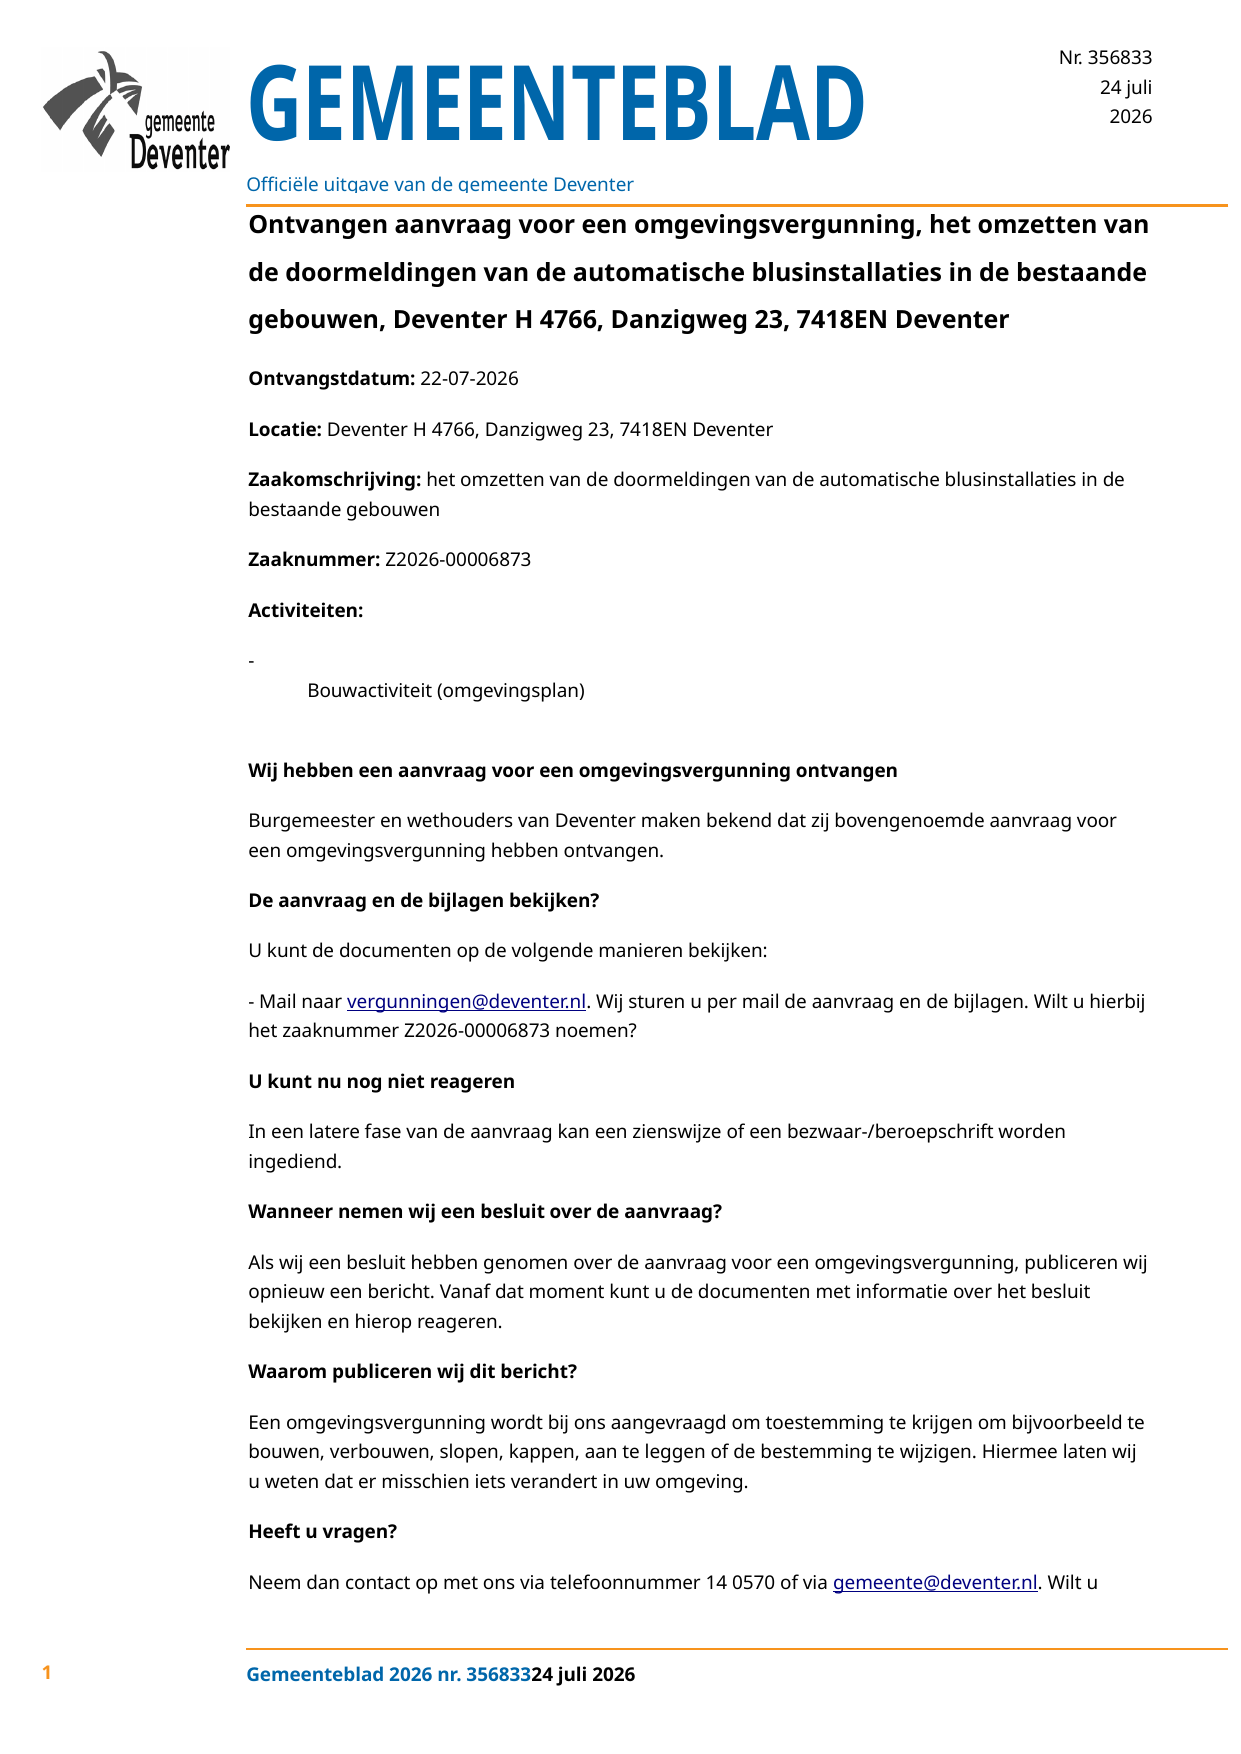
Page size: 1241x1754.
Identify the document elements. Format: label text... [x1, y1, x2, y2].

text Zaakomschrijving: het omzetten van de doormeldingen van de automatische blusinstallaties in de bestaande gebouwen [248, 466, 1152, 522]
text Ontvangen aanvraag voor een omgevingsvergunning, het omzetten van de doormeldingen van de automatische blusinstallaties in de bestaande gebouwen, Deventer H 4766, Danzigweg 23, 7418EN Deventer [248, 207, 1152, 336]
text Zaaknummer: Z2026-00006873 [248, 546, 1152, 572]
text Wij hebben een aanvraag voor een omgevingsvergunning ontvangen [248, 757, 1152, 782]
list Bouwactiviteit (omgevingsplan) [248, 677, 1152, 702]
text Een omgevingsvergunning wordt bij ons aangevraagd om toestemming te krijgen om bijvoorbeeld te bouwen, verbouwen, slopen, kappen, aan te leggen of de bestemming te wijzigen. Hiermee laten wij u weten dat er misschien iets verandert in uw omgeving. [248, 1409, 1152, 1494]
text Heeft u vragen? [248, 1518, 1152, 1544]
text - Mail naar vergunningen@deventer.nl. Wij sturen u per mail de aanvraag en de bijlagen. Wilt u hierbij het zaaknummer Z2026-00006873 noemen? [248, 988, 1152, 1043]
text Burgemeester en wethouders van Deventer maken bekend dat zij bovengenoemde aanvraag voor een omgevingsvergunning hebben ontvangen. [248, 807, 1152, 862]
text De aanvraag en de bijlagen bekijken? [248, 887, 1152, 913]
text Neem dan contact op met ons via telefoonnummer 14 0570 of via gemeente@deventer.nl. Wilt u [248, 1569, 1152, 1594]
text U kunt de documenten op de volgende manieren bekijken: [248, 938, 1152, 963]
text Als wij een besluit hebben genomen over de aanvraag voor een omgevingsvergunning, publiceren wij opnieuw een bericht. Vanaf dat moment kunt u de documenten met informatie over het besluit bekijken en hierop reageren. [248, 1249, 1152, 1334]
text In een latere fase van de aanvraag kan een zienswijze of een bezwaar-/beroepschrift worden ingediend. [248, 1118, 1152, 1174]
text Waarom publiceren wij dit bericht? [248, 1358, 1152, 1384]
text Locatie: Deventer H 4766, Danzigweg 23, 7418EN Deventer [248, 416, 1152, 442]
text U kunt nu nog niet reageren [248, 1068, 1152, 1094]
text Ontvangstdatum: 22-07-2026 [248, 366, 1152, 391]
picture [41, 47, 231, 172]
text Wanneer nemen wij een besluit over de aanvraag? [248, 1198, 1152, 1224]
text Activiteiten: [248, 597, 1152, 622]
